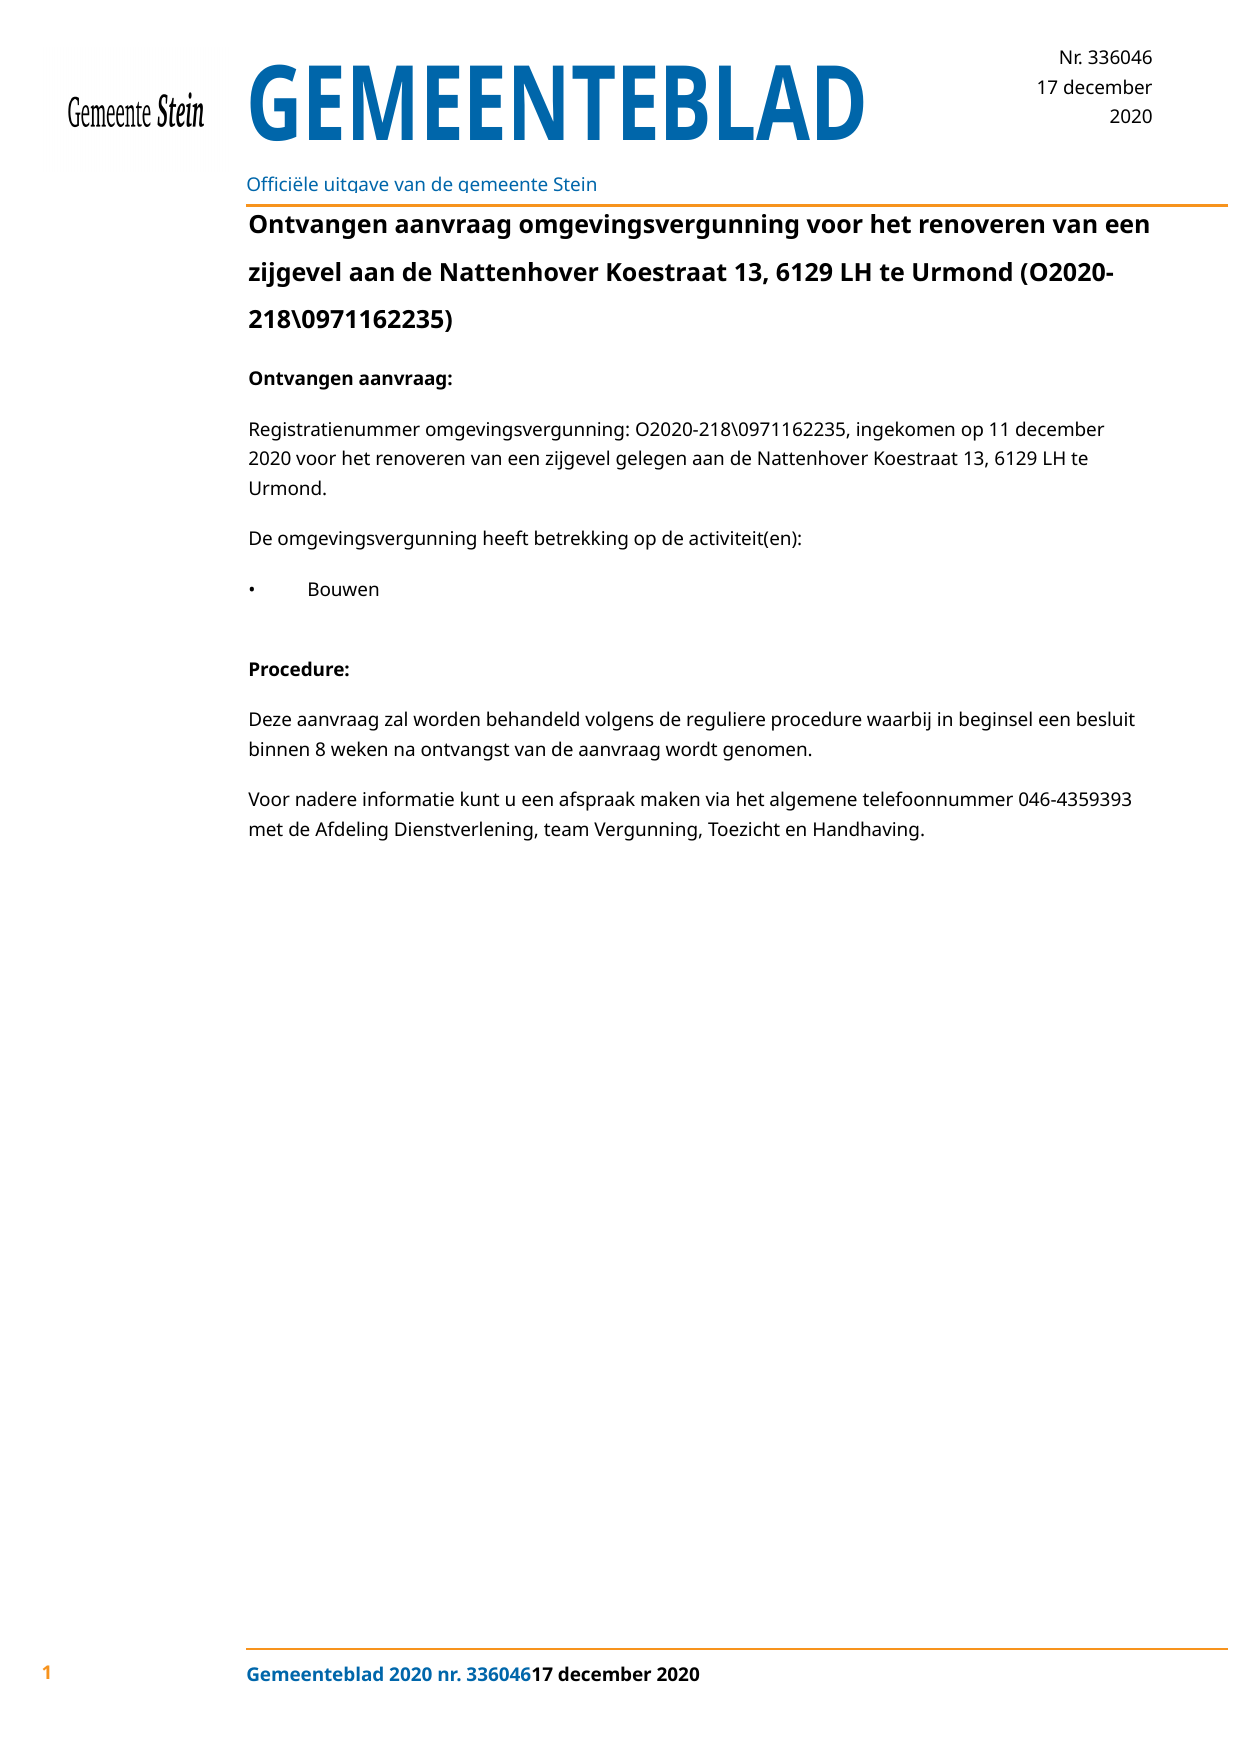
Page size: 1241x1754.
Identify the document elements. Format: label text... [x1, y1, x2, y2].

text Deze aanvraag zal worden behandeld volgens de reguliere procedure waarbij in beginsel een besluit binnen 8 weken na ontvangst van de aanvraag wordt genomen. [248, 706, 1152, 762]
text Procedure: [248, 656, 1152, 682]
text Ontvangen aanvraag omgevingsvergunning voor het renoveren van een zijgevel aan de Nattenhover Koestraat 13, 6129 LH te Urmond (O2020-218\0971162235) [248, 207, 1152, 336]
text De omgevingsvergunning heeft betrekking op de activiteit(en): [248, 526, 1152, 551]
list Bouwen [248, 576, 1152, 602]
text Registratienummer omgevingsvergunning: O2020-218\0971162235, ingekomen op 11 december 2020 voor het renoveren van een zijgevel gelegen aan de Nattenhover Koestraat 13, 6129 LH te Urmond. [248, 416, 1152, 501]
text Ontvangen aanvraag: [248, 366, 1152, 391]
text Voor nadere informatie kunt u een afspraak maken via het algemene telefoonnummer 046-4359393 met de Afdeling Dienstverlening, team Vergunning, Toezicht en Handhaving. [248, 786, 1152, 842]
picture [41, 47, 231, 172]
